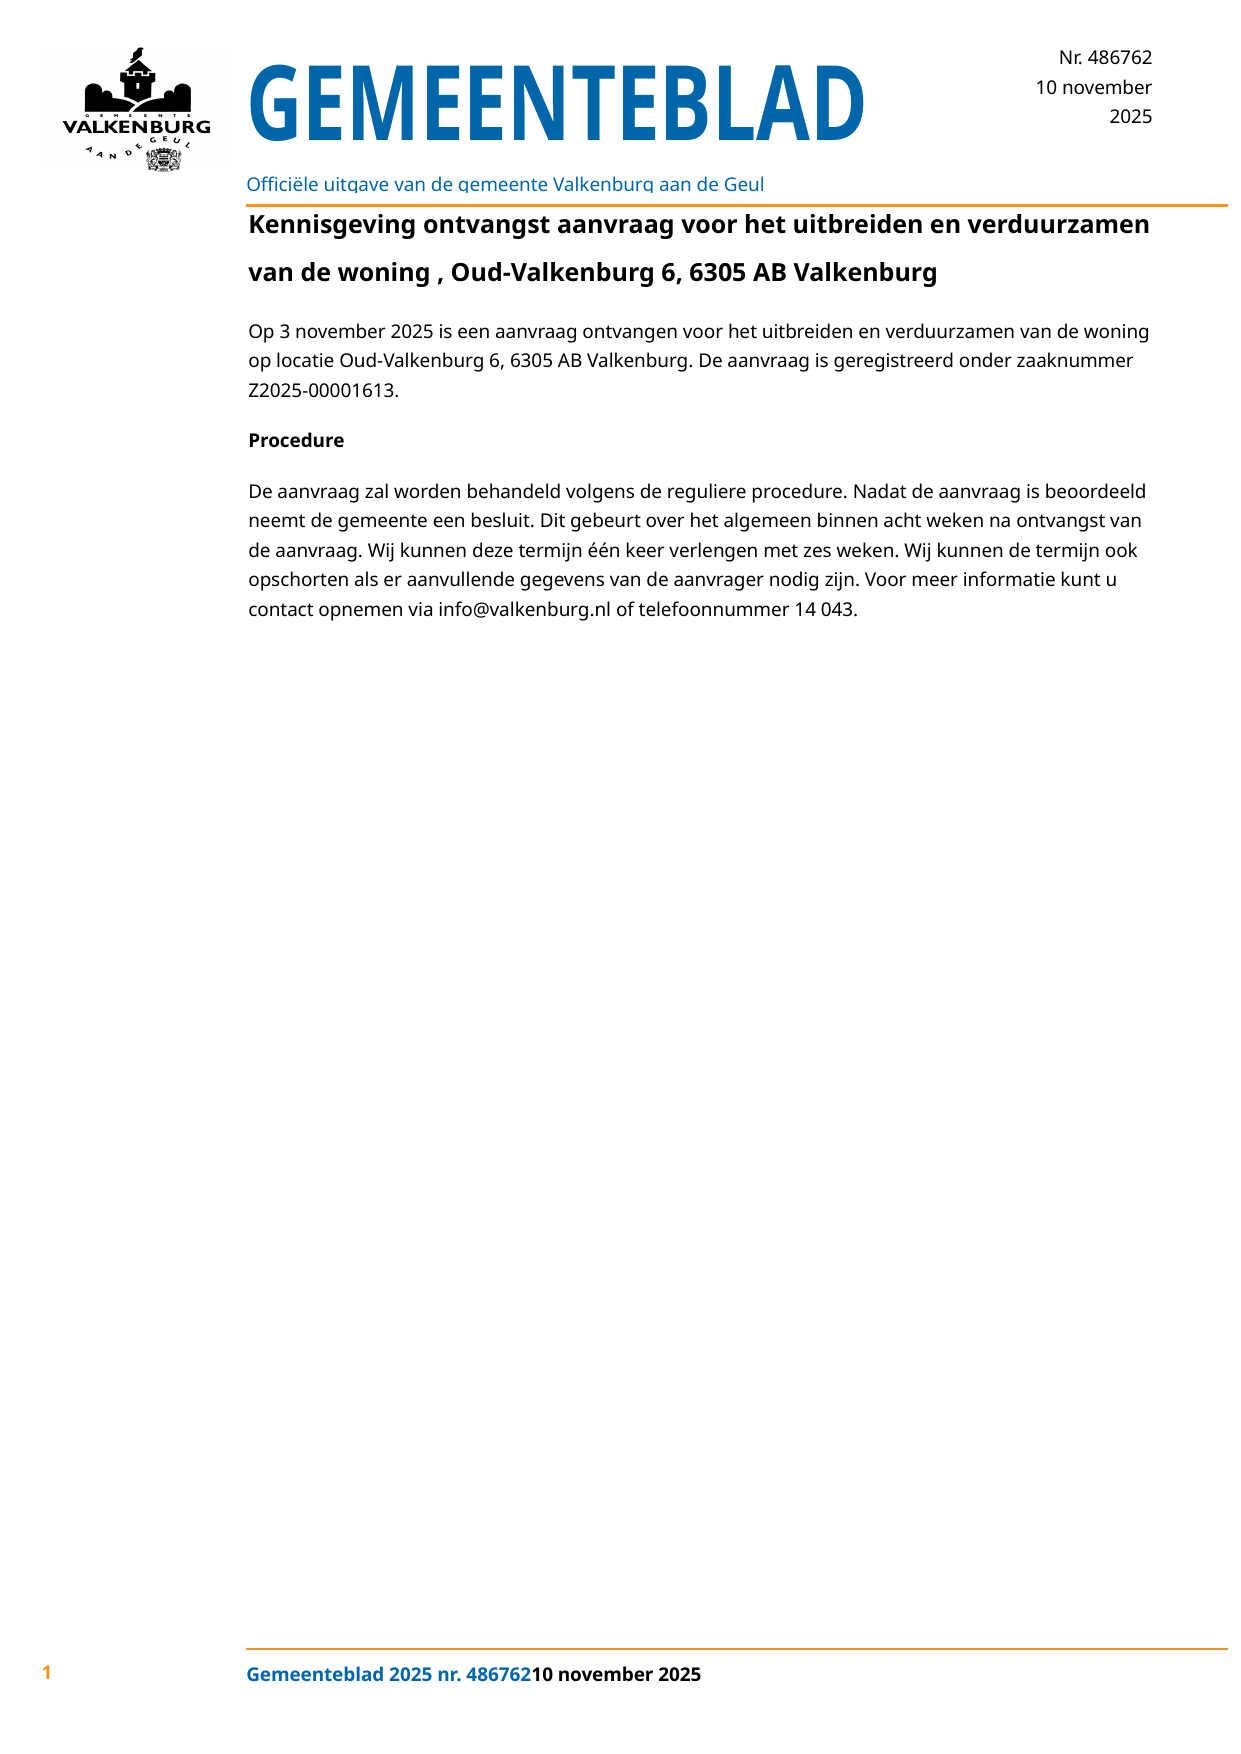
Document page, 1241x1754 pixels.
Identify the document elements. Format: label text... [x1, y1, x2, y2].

picture [41, 47, 231, 172]
text De aanvraag zal worden behandeld volgens de reguliere procedure. Nadat de aanvraag is beoordeeld neemt de gemeente een besluit. Dit gebeurt over het algemeen binnen acht weken na ontvangst van de aanvraag. Wij kunnen deze termijn één keer verlengen met zes weken. Wij kunnen de termijn ook opschorten als er aanvullende gegevens van de aanvrager nodig zijn. Voor meer informatie kunt u contact opnemen via info@valkenburg.nl of telefoonnummer 14 043. [248, 478, 1152, 622]
text Kennisgeving ontvangst aanvraag voor het uitbreiden en verduurzamen van de woning , Oud-Valkenburg 6, 6305 AB Valkenburg [248, 207, 1152, 288]
text Procedure [248, 427, 1152, 453]
text Op 3 november 2025 is een aanvraag ontvangen voor het uitbreiden en verduurzamen van de woning op locatie Oud-Valkenburg 6, 6305 AB Valkenburg. De aanvraag is geregistreerd onder zaaknummer Z2025-00001613. [248, 318, 1152, 403]
